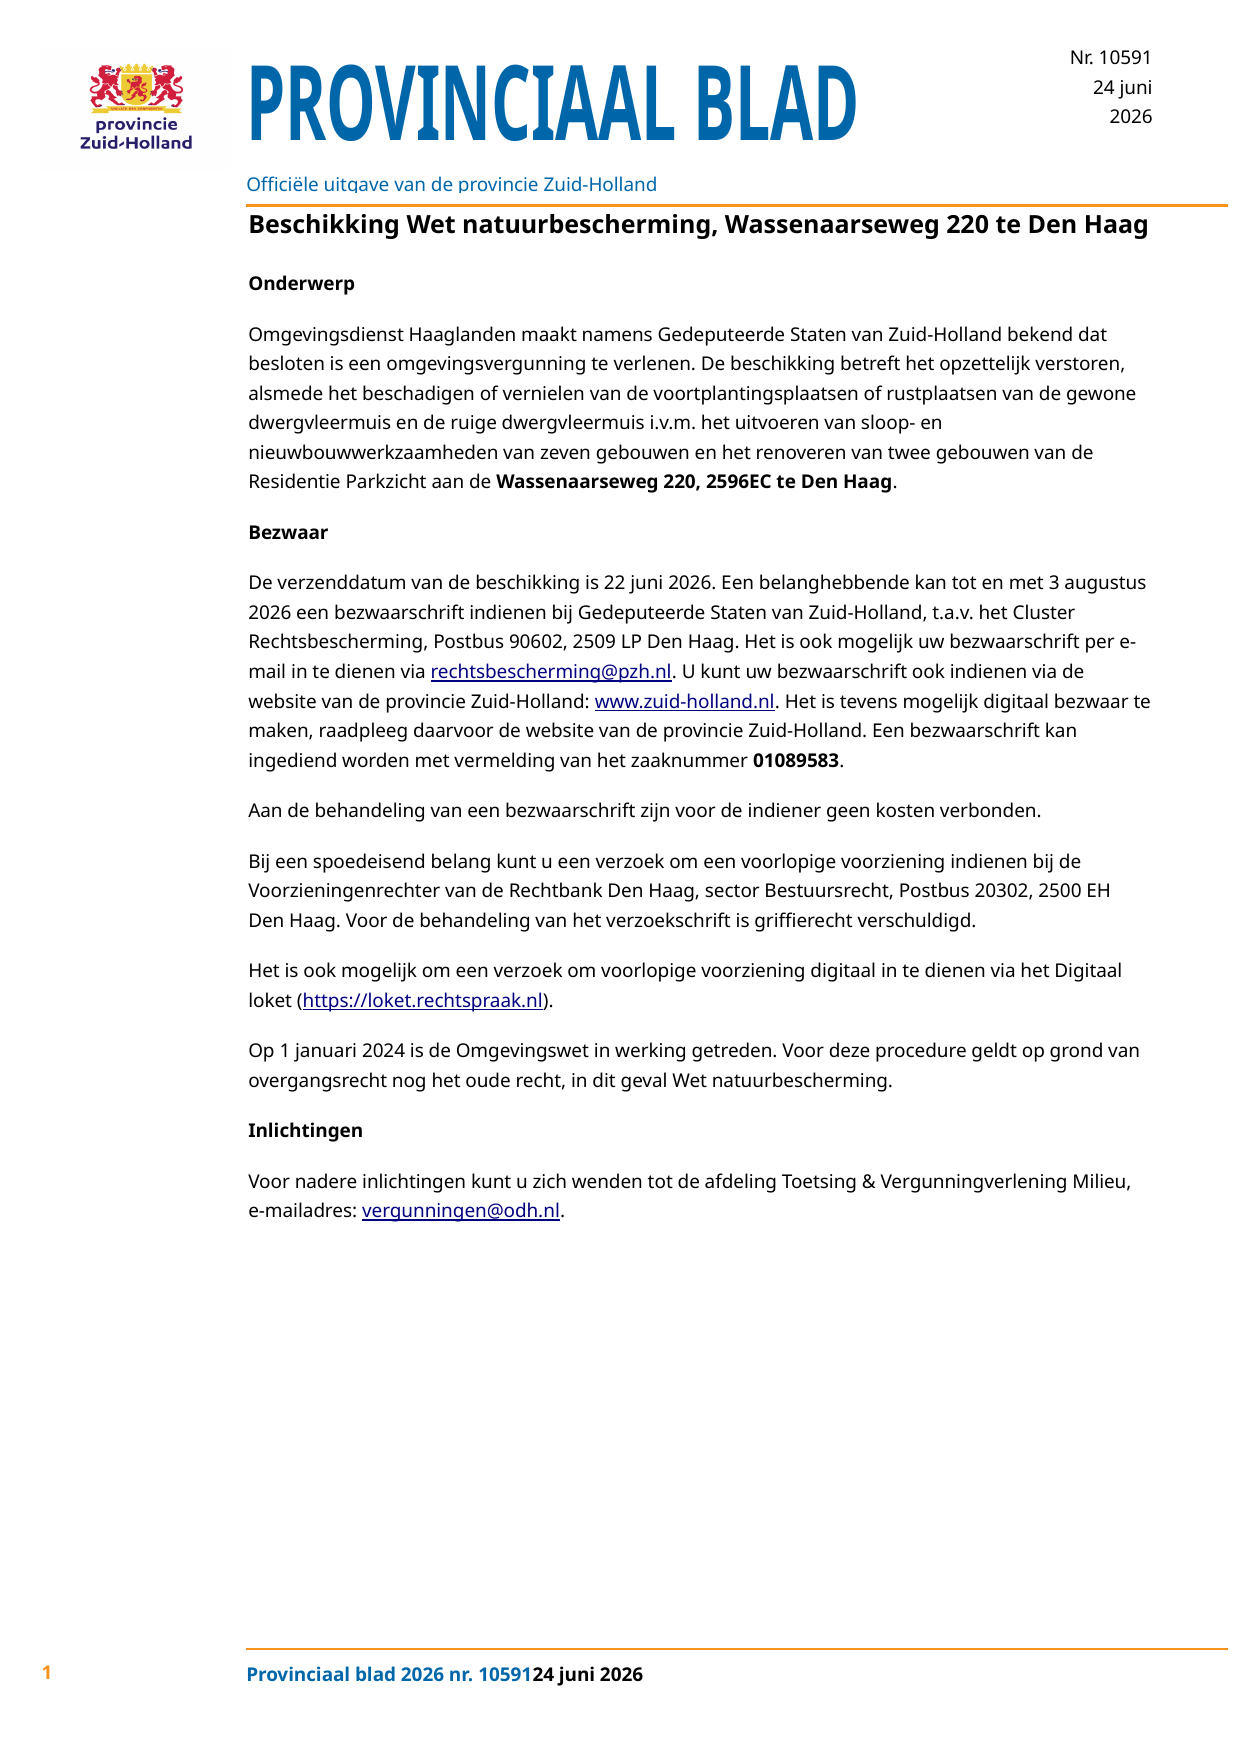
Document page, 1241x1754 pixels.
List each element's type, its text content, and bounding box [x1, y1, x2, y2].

picture [41, 47, 231, 172]
text Bezwaar [248, 519, 1152, 545]
text Onderwerp [248, 270, 1152, 296]
text Het is ook mogelijk om een verzoek om voorlopige voorziening digitaal in te dienen via het Digitaal loket (https://loket.rechtspraak.nl). [248, 957, 1152, 1013]
text Beschikking Wet natuurbescherming, Wassenaarseweg 220 te Den Haag [248, 207, 1152, 241]
text Bij een spoedeisend belang kunt u een verzoek om een voorlopige voorziening indienen bij de Voorzieningenrechter van de Rechtbank Den Haag, sector Bestuursrecht, Postbus 20302, 2500 EH Den Haag. Voor de behandeling van het verzoekschrift is griffierecht verschuldigd. [248, 848, 1152, 933]
text Voor nadere inlichtingen kunt u zich wenden tot de afdeling Toetsing & Vergunningverlening Milieu, e-mailadres: vergunningen@odh.nl. [248, 1168, 1152, 1223]
text Aan de behandeling van een bezwaarschrift zijn voor de indiener geen kosten verbonden. [248, 797, 1152, 823]
text Omgevingsdienst Haaglanden maakt namens Gedeputeerde Staten van Zuid-Holland bekend dat besloten is een omgevingsvergunning te verlenen. De beschikking betreft het opzettelijk verstoren, alsmede het beschadigen of vernielen van de voortplantingsplaatsen of rustplaatsen van de gewone dwergvleermuis en de ruige dwergvleermuis i.v.m. het uitvoeren van sloop- en nieuwbouwwerkzaamheden van zeven gebouwen en het renoveren van twee gebouwen van de Residentie Parkzicht aan de Wassenaarseweg 220, 2596EC te Den Haag. [248, 321, 1152, 494]
text De verzenddatum van de beschikking is 22 juni 2026. Een belanghebbende kan tot en met 3 augustus 2026 een bezwaarschrift indienen bij Gedeputeerde Staten van Zuid-Holland, t.a.v. het Cluster Rechtsbescherming, Postbus 90602, 2509 LP Den Haag. Het is ook mogelijk uw bezwaarschrift per e-mail in te dienen via rechtsbescherming@pzh.nl. U kunt uw bezwaarschrift ook indienen via de website van de provincie Zuid-Holland: www.zuid-holland.nl. Het is tevens mogelijk digitaal bezwaar te maken, raadpleeg daarvoor de website van de provincie Zuid-Holland. Een bezwaarschrift kan ingediend worden met vermelding van het zaaknummer 01089583. [248, 569, 1152, 773]
text Inlichtingen [248, 1117, 1152, 1143]
text Op 1 januari 2024 is de Omgevingswet in werking getreden. Voor deze procedure geldt op grond van overgangsrecht nog het oude recht, in dit geval Wet natuurbescherming. [248, 1037, 1152, 1093]
